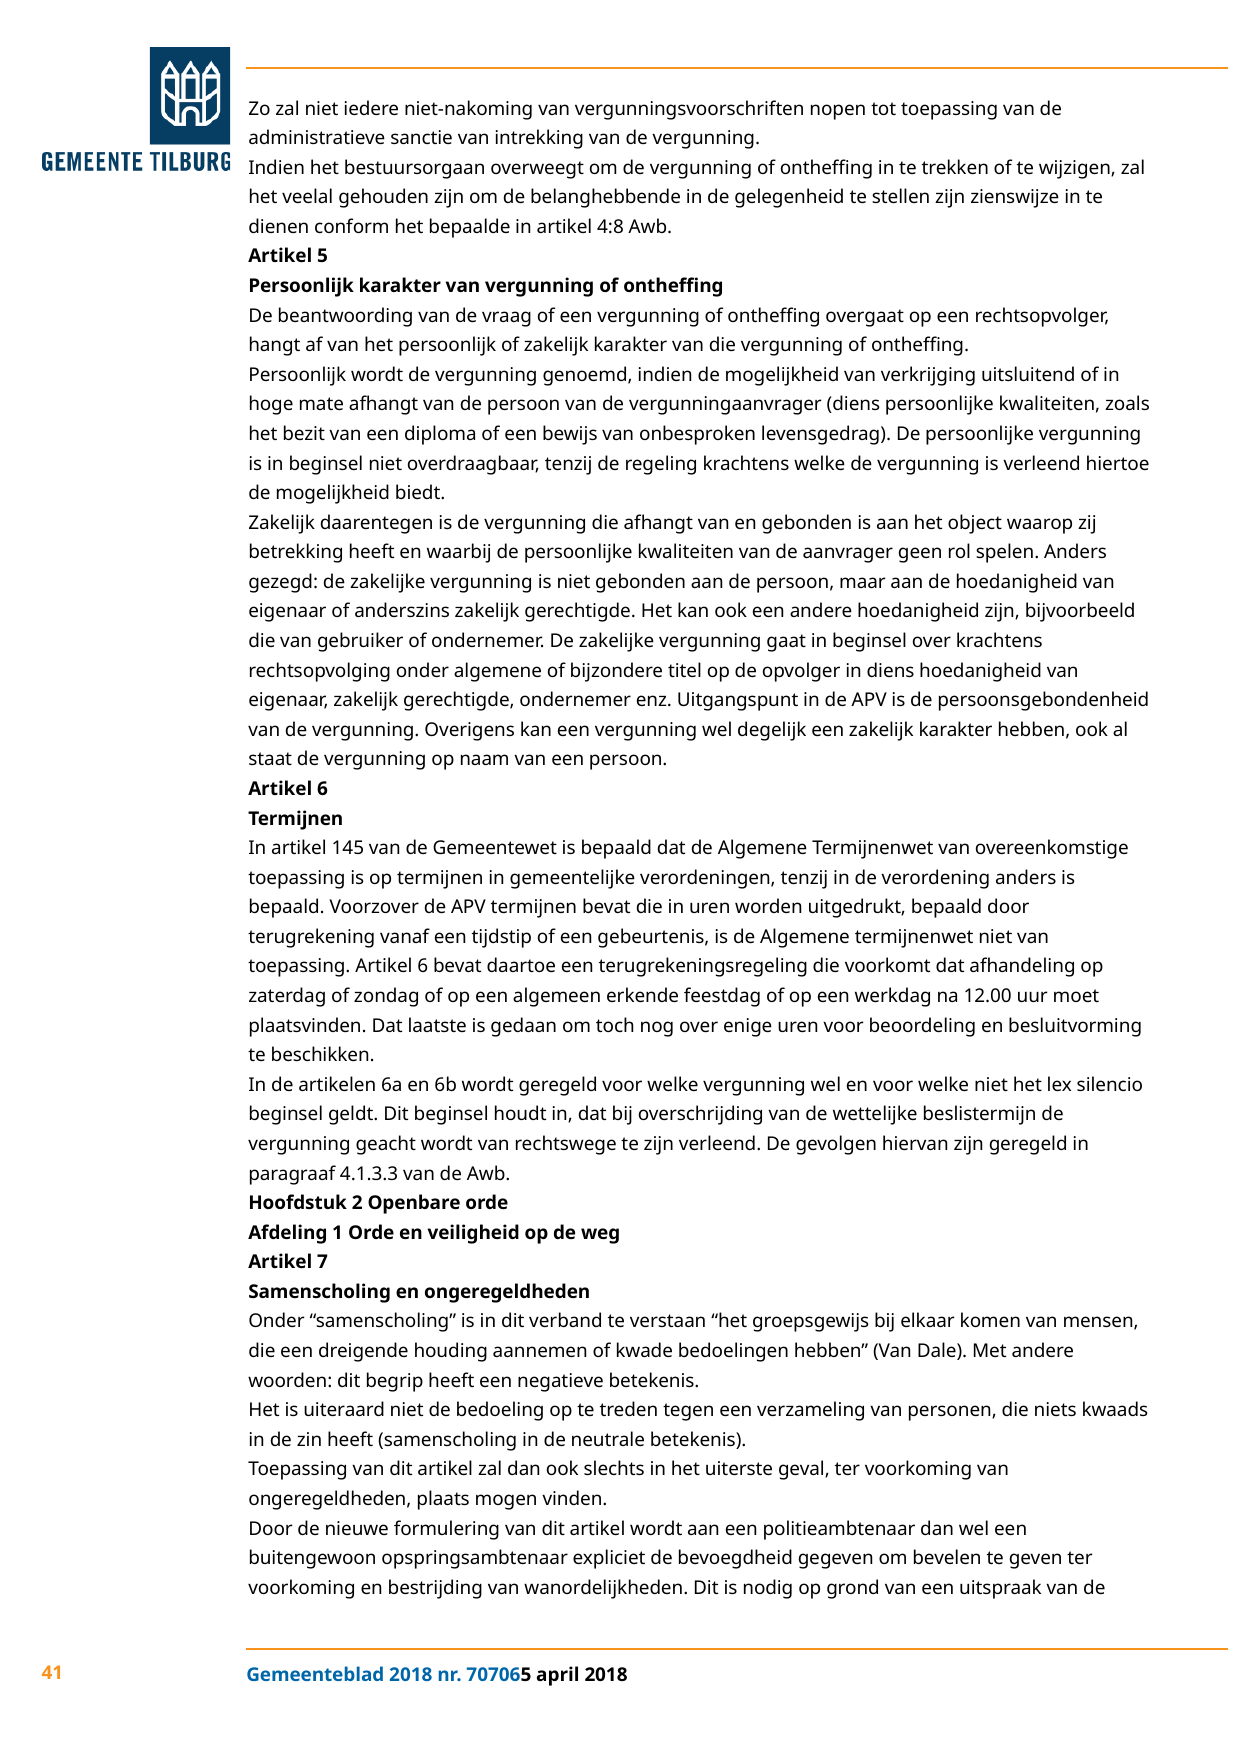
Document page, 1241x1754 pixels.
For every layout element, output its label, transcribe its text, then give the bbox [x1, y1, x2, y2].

text Zo zal niet iedere niet-nakoming van vergunningsvoorschriften nopen tot toepassing van de administratieve sanctie van intrekking van de vergunning. [248, 95, 1152, 150]
text Samenscholing en ongeregeldheden [248, 1278, 1152, 1304]
text Artikel 5 [248, 243, 1152, 268]
text Persoonlijk karakter van vergunning of ontheffing [248, 272, 1152, 298]
text Termijnen [248, 805, 1152, 831]
text De beantwoording van de vraag of een vergunning of ontheffing overgaat op een rechtsopvolger, hangt af van het persoonlijk of zakelijk karakter van die vergunning of ontheffing. [248, 302, 1152, 357]
text Hoofdstuk 2 Openbare orde [248, 1189, 1152, 1215]
text Afdeling 1 Orde en veiligheid op de weg [248, 1219, 1152, 1245]
text Het is uiteraard niet de bedoeling op te treden tegen een verzameling van personen, die niets kwaads in de zin heeft (samenscholing in de neutrale betekenis). [248, 1396, 1152, 1452]
text Toepassing van dit artikel zal dan ook slechts in het uiterste geval, ter voorkoming van ongeregeldheden, plaats mogen vinden. [248, 1456, 1152, 1511]
text Indien het bestuursorgaan overweegt om de vergunning of ontheffing in te trekken of te wijzigen, zal het veelal gehouden zijn om de belanghebbende in de gelegenheid te stellen zijn zienswijze in te dienen conform het bepaalde in artikel 4:8 Awb. [248, 154, 1152, 239]
text Persoonlijk wordt de vergunning genoemd, indien de mogelijkheid van verkrijging uitsluitend of in hoge mate afhangt van de persoon van de vergunningaanvrager (diens persoonlijke kwaliteiten, zoals het bezit van een diploma of een bewijs van onbesproken levensgedrag). De persoonlijke vergunning is in beginsel niet overdraagbaar, tenzij de regeling krachtens welke de vergunning is verleend hiertoe de mogelijkheid biedt. [248, 361, 1152, 505]
text In de artikelen 6a en 6b wordt geregeld voor welke vergunning wel en voor welke niet het lex silencio beginsel geldt. Dit beginsel houdt in, dat bij overschrijding van de wettelijke beslistermijn de vergunning geacht wordt van rechtswege te zijn verleend. De gevolgen hiervan zijn geregeld in paragraaf 4.1.3.3 van de Awb. [248, 1071, 1152, 1186]
picture [41, 47, 231, 172]
text Zakelijk daarentegen is de vergunning die afhangt van en gebonden is aan het object waarop zij betrekking heeft en waarbij de persoonlijke kwaliteiten van de aanvrager geen rol spelen. Anders gezegd: de zakelijke vergunning is niet gebonden aan de persoon, maar aan de hoedanigheid van eigenaar of anderszins zakelijk gerechtigde. Het kan ook een andere hoedanigheid zijn, bijvoorbeeld die van gebruiker of ondernemer. De zakelijke vergunning gaat in beginsel over krachtens rechtsopvolging onder algemene of bijzondere titel op de opvolger in diens hoedanigheid van eigenaar, zakelijk gerechtigde, ondernemer enz. Uitgangspunt in de APV is de persoonsgebondenheid van de vergunning. Overigens kan een vergunning wel degelijk een zakelijk karakter hebben, ook al staat de vergunning op naam van een persoon. [248, 509, 1152, 771]
text Door de nieuwe formulering van dit artikel wordt aan een politieambtenaar dan wel een buitengewoon opspringsambtenaar expliciet de bevoegdheid gegeven om bevelen te geven ter voorkoming en bestrijding van wanordelijkheden. Dit is nodig op grond van een uitspraak van de [248, 1515, 1152, 1600]
text In artikel 145 van de Gemeentewet is bepaald dat de Algemene Termijnenwet van overeenkomstige toepassing is op termijnen in gemeentelijke verordeningen, tenzij in de verordening anders is bepaald. Voorzover de APV termijnen bevat die in uren worden uitgedrukt, bepaald door terugrekening vanaf een tijdstip of een gebeurtenis, is de Algemene termijnenwet niet van toepassing. Artikel 6 bevat daartoe een terugrekeningsregeling die voorkomt dat afhandeling op zaterdag of zondag of op een algemeen erkende feestdag of op een werkdag na 12.00 uur moet plaatsvinden. Dat laatste is gedaan om toch nog over enige uren voor beoordeling en besluitvorming te beschikken. [248, 834, 1152, 1067]
text Onder “samenscholing” is in dit verband te verstaan “het groepsgewijs bij elkaar komen van mensen, die een dreigende houding aannemen of kwade bedoelingen hebben” (Van Dale). Met andere woorden: dit begrip heeft een negatieve betekenis. [248, 1308, 1152, 1393]
text Artikel 7 [248, 1248, 1152, 1274]
text Artikel 6 [248, 775, 1152, 801]
